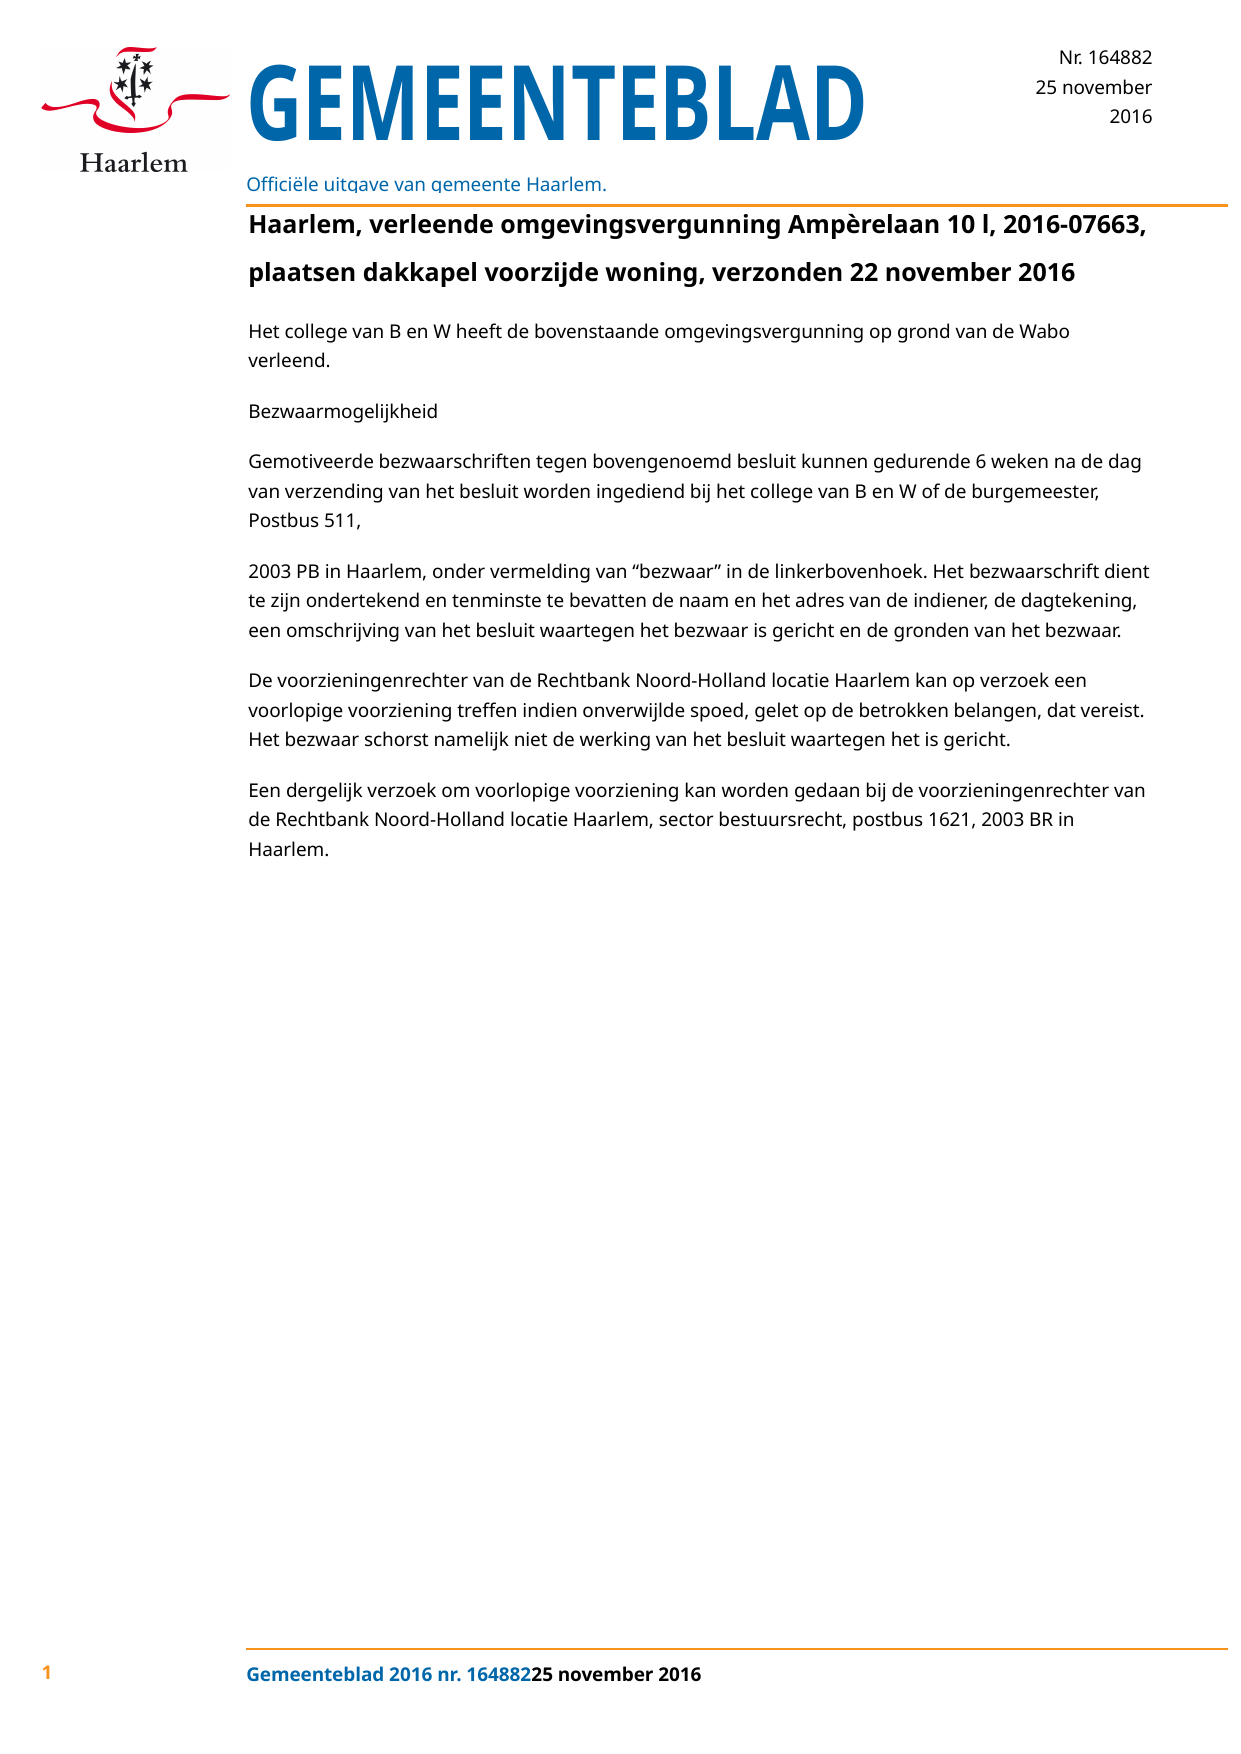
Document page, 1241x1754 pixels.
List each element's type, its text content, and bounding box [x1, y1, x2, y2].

text Een dergelijk verzoek om voorlopige voorziening kan worden gedaan bij de voorzieningenrechter van de Rechtbank Noord-Holland locatie Haarlem, sector bestuursrecht, postbus 1621, 2003 BR in Haarlem. [248, 777, 1152, 862]
picture [41, 47, 231, 172]
text Bezwaarmogelijkheid [248, 398, 1152, 424]
text Gemotiveerde bezwaarschriften tegen bovengenoemd besluit kunnen gedurende 6 weken na de dag van verzending van het besluit worden ingediend bij het college van B en W of de burgemeester, Postbus 511, [248, 448, 1152, 533]
text 2003 PB in Haarlem, onder vermelding van “bezwaar” in de linkerbovenhoek. Het bezwaarschrift dient te zijn ondertekend en tenminste te bevatten de naam en het adres van de indiener, de dagtekening, een omschrijving van het besluit waartegen het bezwaar is gericht en de gronden van het bezwaar. [248, 558, 1152, 643]
text Het college van B en W heeft de bovenstaande omgevingsvergunning op grond van de Wabo verleend. [248, 318, 1152, 373]
text De voorzieningenrechter van de Rechtbank Noord-Holland locatie Haarlem kan op verzoek een voorlopige voorziening treffen indien onverwijlde spoed, gelet op de betrokken belangen, dat vereist. Het bezwaar schorst namelijk niet de werking van het besluit waartegen het is gericht. [248, 667, 1152, 752]
text Haarlem, verleende omgevingsvergunning Ampèrelaan 10 l, 2016-07663, plaatsen dakkapel voorzijde woning, verzonden 22 november 2016 [248, 207, 1152, 288]
